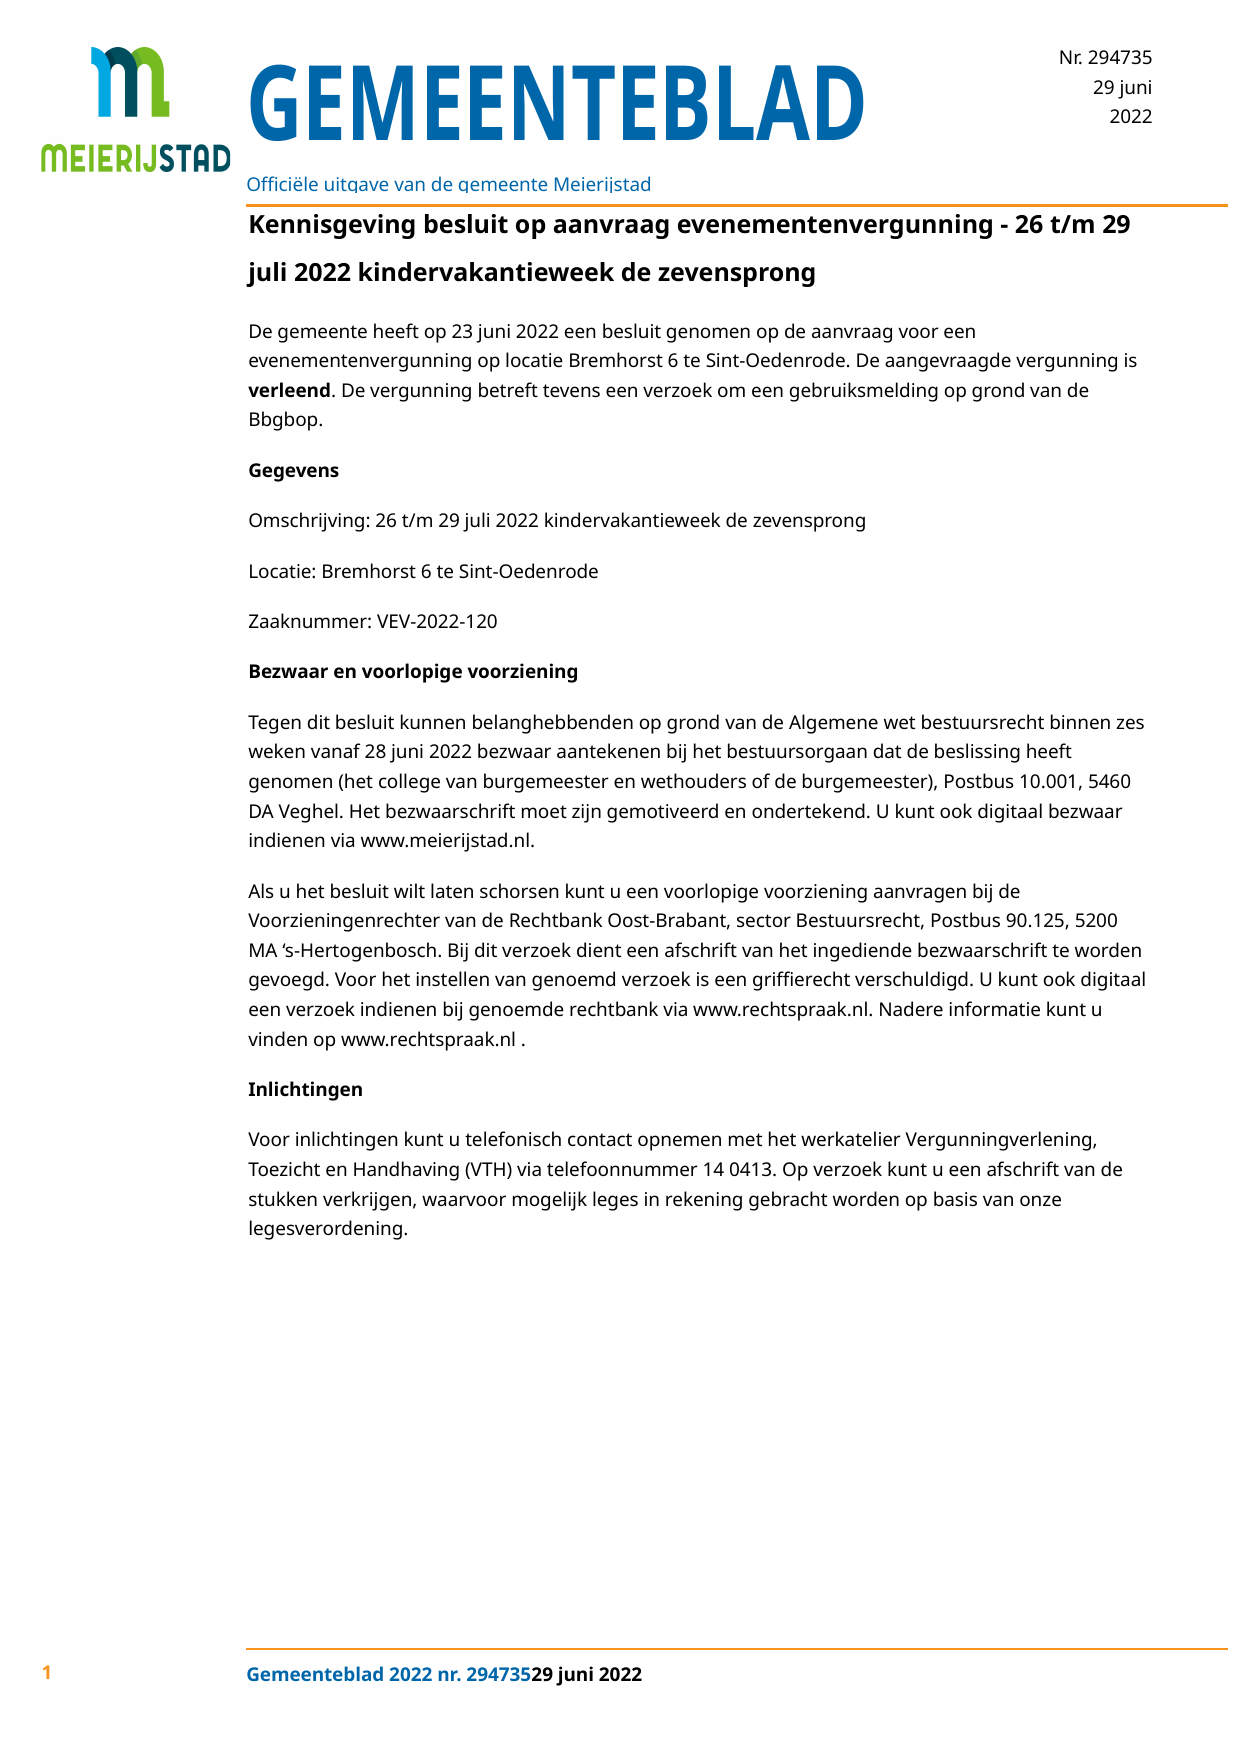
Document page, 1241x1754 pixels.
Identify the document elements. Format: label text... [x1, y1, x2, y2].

text Zaaknummer: VEV-2022-120 [248, 608, 1152, 634]
picture [41, 47, 231, 172]
text Omschrijving: 26 t/m 29 juli 2022 kindervakantieweek de zevensprong [248, 507, 1152, 533]
text Locatie: Bremhorst 6 te Sint-Oedenrode [248, 558, 1152, 584]
text De gemeente heeft op 23 juni 2022 een besluit genomen op de aanvraag voor een evenementenvergunning op locatie Bremhorst 6 te Sint-Oedenrode. De aangevraagde vergunning is verleend. De vergunning betreft tevens een verzoek om een gebruiksmelding op grond van de Bbgbop. [248, 318, 1152, 432]
text Gegevens [248, 457, 1152, 483]
text Kennisgeving besluit op aanvraag evenementenvergunning - 26 t/m 29 juli 2022 kindervakantieweek de zevensprong [248, 207, 1152, 288]
text Inlichtingen [248, 1076, 1152, 1102]
text Als u het besluit wilt laten schorsen kunt u een voorlopige voorziening aanvragen bij de Voorzieningenrechter van de Rechtbank Oost-Brabant, sector Bestuursrecht, Postbus 90.125, 5200 MA ‘s-Hertogenbosch. Bij dit verzoek dient een afschrift van het ingediende bezwaarschrift te worden gevoegd. Voor het instellen van genoemd verzoek is een griffierecht verschuldigd. U kunt ook digitaal een verzoek indienen bij genoemde rechtbank via www.rechtspraak.nl. Nadere informatie kunt u vinden op www.rechtspraak.nl . [248, 878, 1152, 1052]
text Voor inlichtingen kunt u telefonisch contact opnemen met het werkatelier Vergunningverlening, Toezicht en Handhaving (VTH) via telefoonnummer 14 0413. Op verzoek kunt u een afschrift van de stukken verkrijgen, waarvoor mogelijk leges in rekening gebracht worden op basis van onze legesverordening. [248, 1127, 1152, 1241]
text Bezwaar en voorlopige voorziening [248, 659, 1152, 684]
text Tegen dit besluit kunnen belanghebbenden op grond van de Algemene wet bestuursrecht binnen zes weken vanaf 28 juni 2022 bezwaar aantekenen bij het bestuursorgaan dat de beslissing heeft genomen (het college van burgemeester en wethouders of de burgemeester), Postbus 10.001, 5460 DA Veghel. Het bezwaarschrift moet zijn gemotiveerd en ondertekend. U kunt ook digitaal bezwaar indienen via www.meierijstad.nl. [248, 709, 1152, 853]
